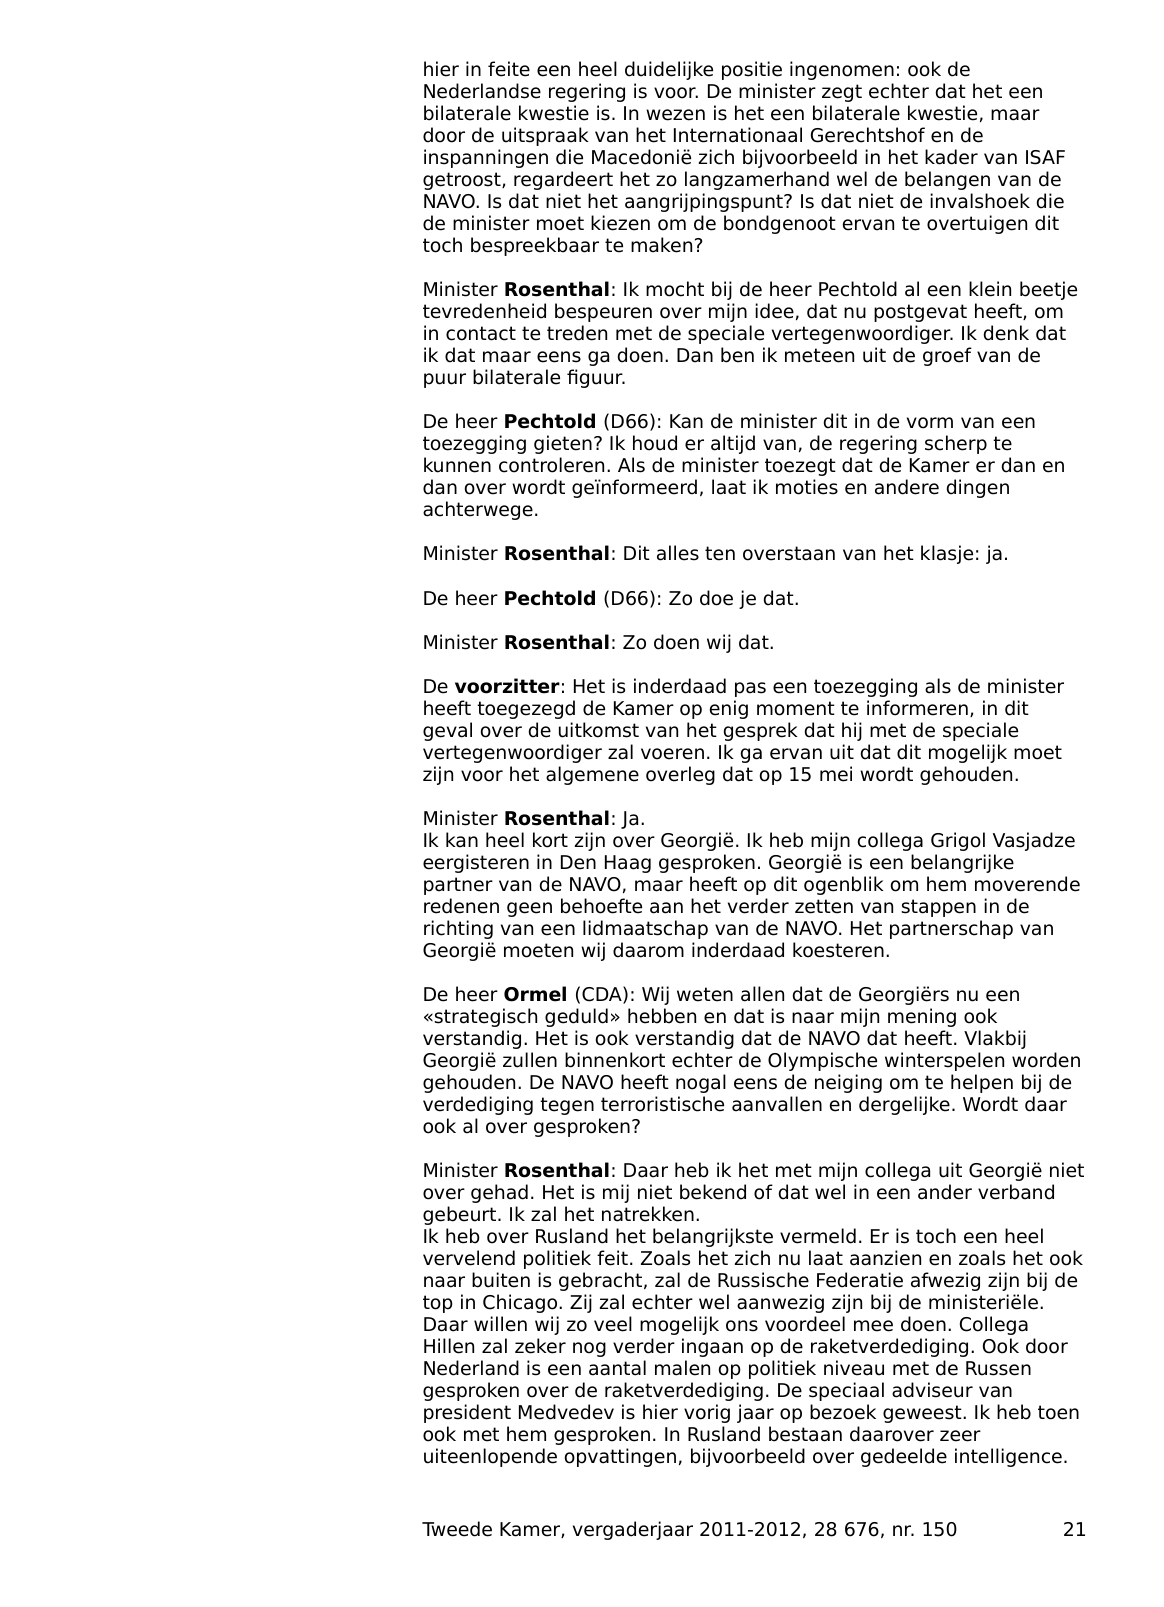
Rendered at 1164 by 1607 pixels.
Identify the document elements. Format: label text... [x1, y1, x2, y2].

text Ik heb over Rusland het belangrijkste vermeld. Er is toch een heel vervelend politiek feit. Zoals het zich nu laat aanzien en zoals het ook naar buiten is gebracht, zal de Russische Federatie afwezig zijn bij de top in Chicago. Zij zal echter wel aanwezig zijn bij de ministeriële. Daar willen wij zo veel mogelijk ons voordeel mee doen. Collega Hillen zal zeker nog verder ingaan op de raketverdediging. Ook door Nederland is een aantal malen op politiek niveau met de Russen gesproken over de raketverdediging. De speciaal adviseur van president Medvedev is hier vorig jaar op bezoek geweest. Ik heb toen ook met hem gesproken. In Rusland bestaan daarover zeer uiteenlopende opvattingen, bijvoorbeeld over gedeelde intelligence. [422, 1226, 1087, 1468]
text Ik kan heel kort zijn over Georgië. Ik heb mijn collega Grigol Vasjadze eergisteren in Den Haag gesproken. Georgië is een belangrijke partner van de NAVO, maar heeft op dit ogenblik om hem moverende redenen geen behoefte aan het verder zetten van stappen in de richting van een lidmaatschap van de NAVO. Het partnerschap van Georgië moeten wij daarom inderdaad koesteren. [422, 830, 1087, 962]
text hier in feite een heel duidelijke positie ingenomen: ook de Nederlandse regering is voor. De minister zegt echter dat het een bilaterale kwestie is. In wezen is het een bilaterale kwestie, maar door de uitspraak van het Internationaal Gerechtshof en de inspanningen die Macedonië zich bijvoorbeeld in het kader van ISAF getroost, regardeert het zo langzamerhand wel de belangen van de NAVO. Is dat niet het aangrijpingspunt? Is dat niet de invalshoek die de minister moet kiezen om de bondgenoot ervan te overtuigen dit toch bespreekbaar te maken? [422, 59, 1087, 257]
text De heer Pechtold (D66): Kan de minister dit in de vorm van een toezegging gieten? Ik houd er altijd van, de regering scherp te kunnen controleren. Als de minister toezegt dat de Kamer er dan en dan over wordt geïnformeerd, laat ik moties en andere dingen achterwege. [422, 411, 1087, 521]
text De voorzitter: Het is inderdaad pas een toezegging als de minister heeft toegezegd de Kamer op enig moment te informeren, in dit geval over de uitkomst van het gesprek dat hij met de speciale vertegenwoordiger zal voeren. Ik ga ervan uit dat dit mogelijk moet zijn voor het algemene overleg dat op 15 mei wordt gehouden. [422, 676, 1087, 786]
text De heer Pechtold (D66): Zo doe je dat. [422, 587, 1087, 609]
text Minister Rosenthal: Ik mocht bij de heer Pechtold al een klein beetje tevredenheid bespeuren over mijn idee, dat nu postgevat heeft, om in contact te treden met de speciale vertegenwoordiger. Ik denk dat ik dat maar eens ga doen. Dan ben ik meteen uit de groef van de puur bilaterale figuur. [422, 279, 1087, 389]
text Minister Rosenthal: Dit alles ten overstaan van het klasje: ja. [422, 543, 1087, 565]
text Minister Rosenthal: Daar heb ik het met mijn collega uit Georgië niet over gehad. Het is mij niet bekend of dat wel in een ander verband gebeurt. Ik zal het natrekken. [422, 1160, 1087, 1226]
text De heer Ormel (CDA): Wij weten allen dat de Georgiërs nu een «strategisch geduld» hebben en dat is naar mijn mening ook verstandig. Het is ook verstandig dat de NAVO dat heeft. Vlakbij Georgië zullen binnenkort echter de Olympische winterspelen worden gehouden. De NAVO heeft nogal eens de neiging om te helpen bij de verdediging tegen terroristische aanvallen en dergelijke. Wordt daar ook al over gesproken? [422, 984, 1087, 1138]
text Minister Rosenthal: Ja. [422, 808, 1087, 830]
text Minister Rosenthal: Zo doen wij dat. [422, 632, 1087, 653]
